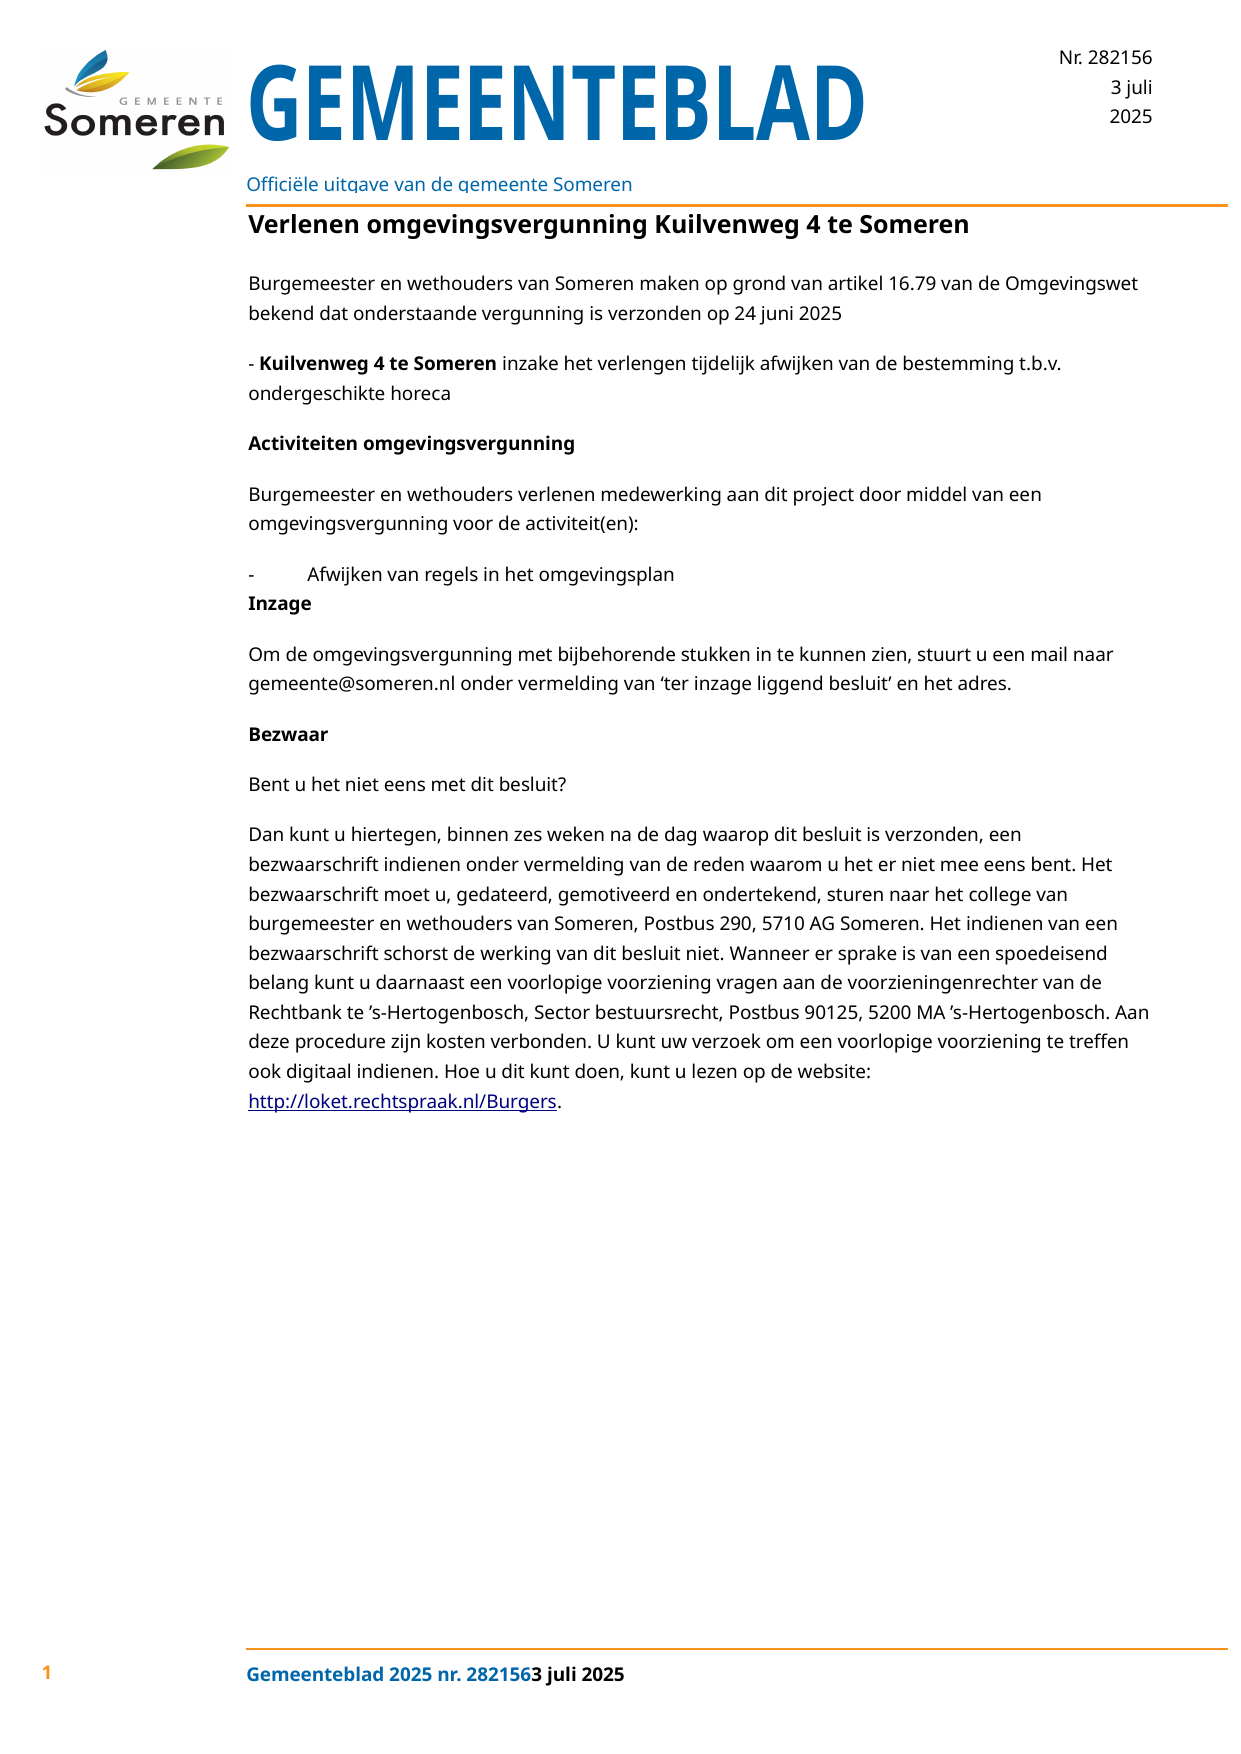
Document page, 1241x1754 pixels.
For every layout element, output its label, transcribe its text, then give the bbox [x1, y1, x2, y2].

text Dan kunt u hiertegen, binnen zes weken na de dag waarop dit besluit is verzonden, een bezwaarschrift indienen onder vermelding van de reden waarom u het er niet mee eens bent. Het bezwaarschrift moet u, gedateerd, gemotiveerd en ondertekend, sturen naar het college van burgemeester en wethouders van Someren, Postbus 290, 5710 AG Someren. Het indienen van een bezwaarschrift schorst de werking van dit besluit niet. Wanneer er sprake is van een spoedeisend belang kunt u daarnaast een voorlopige voorziening vragen aan de voorzieningenrechter van de Rechtbank te ’s-Hertogenbosch, Sector bestuursrecht, Postbus 90125, 5200 MA ’s-Hertogenbosch. Aan deze procedure zijn kosten verbonden. U kunt uw verzoek om een voorlopige voorziening te treffen ook digitaal indienen. Hoe u dit kunt doen, kunt u lezen op de website: http://loket.rechtspraak.nl/Burgers. [248, 822, 1152, 1113]
text - Kuilvenweg 4 te Someren inzake het verlengen tijdelijk afwijken van de bestemming t.b.v. ondergeschikte horeca [248, 350, 1152, 406]
text Om de omgevingsvergunning met bijbehorende stukken in te kunnen zien, stuurt u een mail naar gemeente@someren.nl onder vermelding van ‘ter inzage liggend besluit’ en het adres. [248, 641, 1152, 696]
text Verlenen omgevingsvergunning Kuilvenweg 4 te Someren [248, 207, 1152, 241]
text Burgemeester en wethouders van Someren maken op grond van artikel 16.79 van de Omgevingswet bekend dat onderstaande vergunning is verzonden op 24 juni 2025 [248, 270, 1152, 326]
list Afwijken van regels in het omgevingsplan [248, 561, 1152, 586]
text Inzage [248, 590, 1152, 616]
text Bent u het niet eens met dit besluit? [248, 771, 1152, 797]
text Bezwaar [248, 721, 1152, 746]
text Activiteiten omgevingsvergunning [248, 430, 1152, 456]
text Burgemeester en wethouders verlenen medewerking aan dit project door middel van een omgevingsvergunning voor de activiteit(en): [248, 481, 1152, 536]
picture [41, 47, 231, 172]
